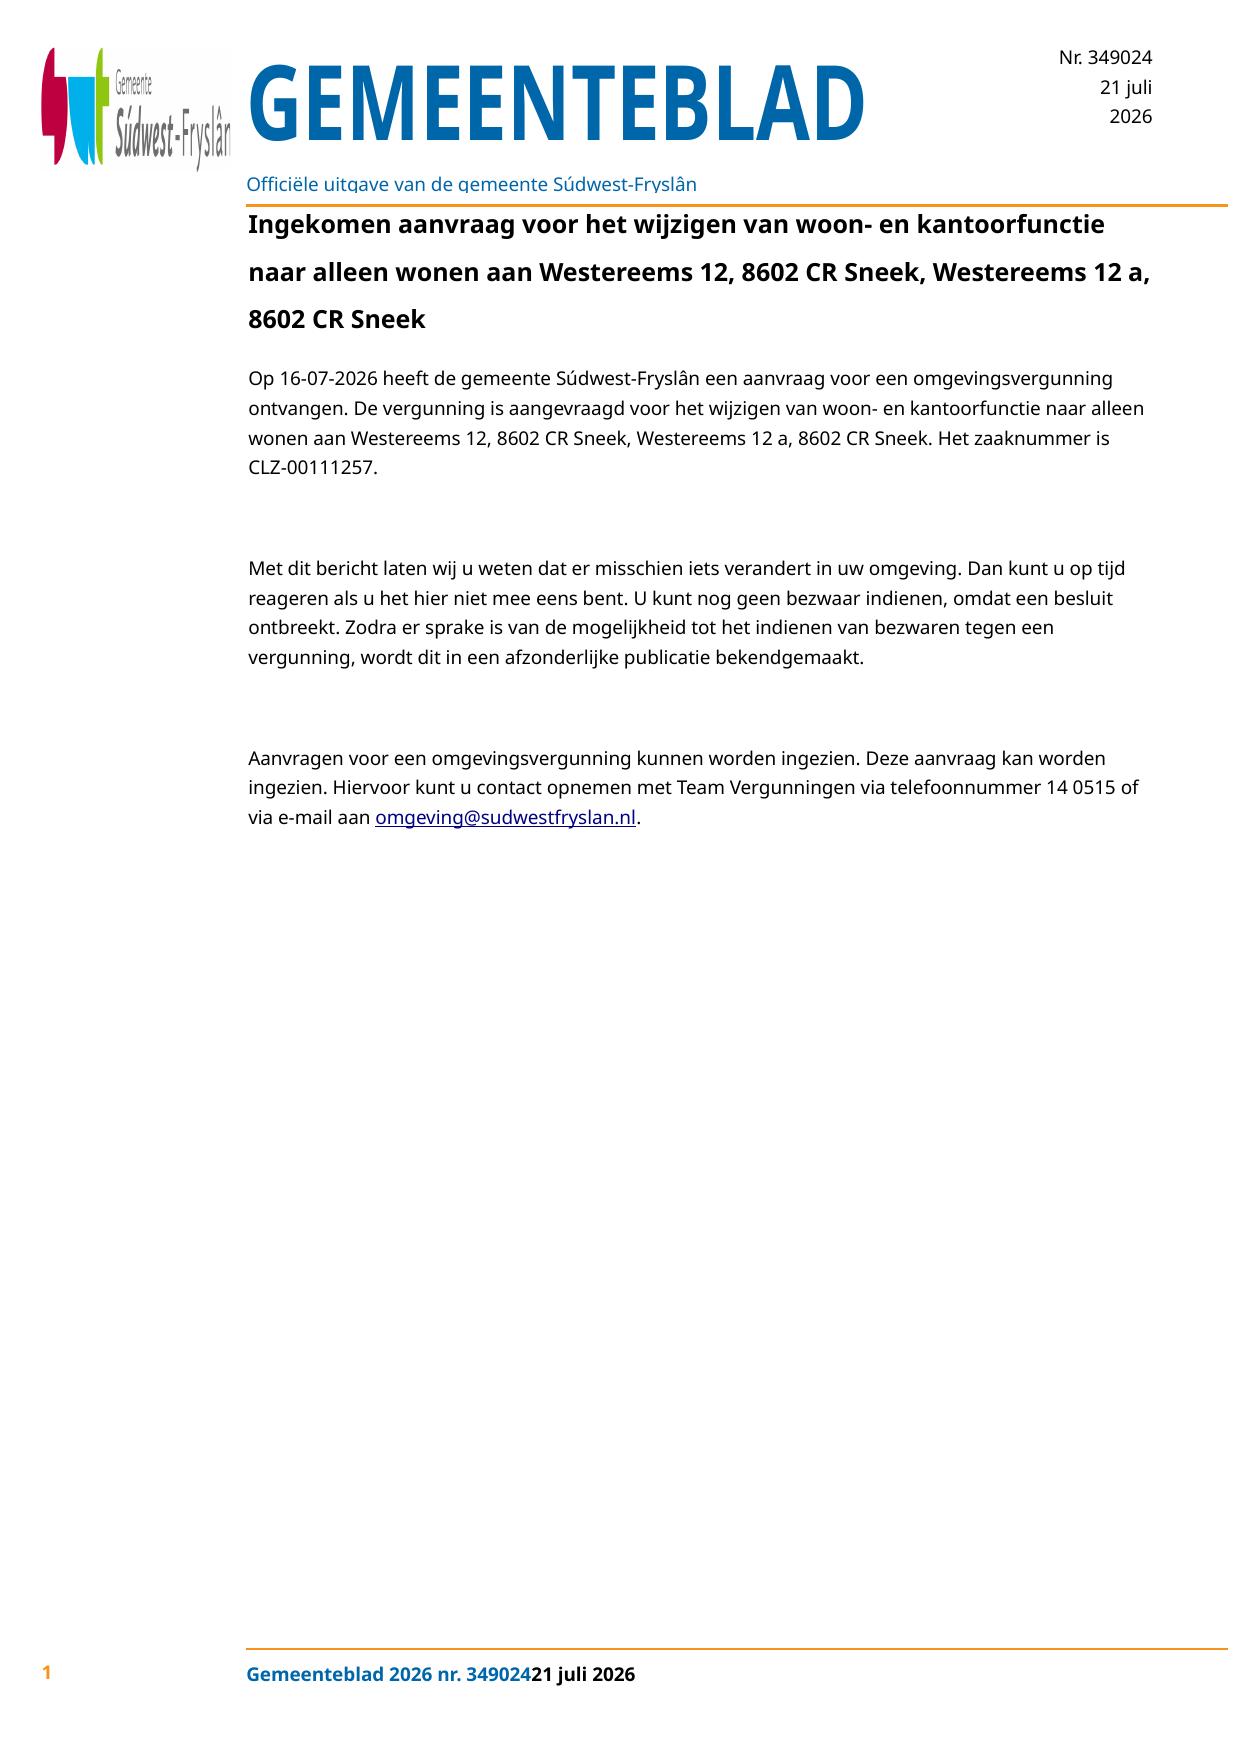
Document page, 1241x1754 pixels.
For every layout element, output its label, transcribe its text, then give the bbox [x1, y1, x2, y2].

text Op 16-07-2026 heeft de gemeente Súdwest-Fryslân een aanvraag voor een omgevingsvergunning ontvangen. De vergunning is aangevraagd voor het wijzigen van woon- en kantoorfunctie naar alleen wonen aan Westereems 12, 8602 CR Sneek, Westereems 12 a, 8602 CR Sneek. Het zaaknummer is CLZ-00111257. [248, 366, 1152, 480]
text Aanvragen voor een omgevingsvergunning kunnen worden ingezien. Deze aanvraag kan worden ingezien. Hiervoor kunt u contact opnemen met Team Vergunningen via telefoonnummer 14 0515 of via e-mail aan omgeving@sudwestfryslan.nl. [248, 745, 1152, 829]
text Met dit bericht laten wij u weten dat er misschien iets verandert in uw omgeving. Dan kunt u op tijd reageren als u het hier niet mee eens bent. U kunt nog geen bezwaar indienen, omdat een besluit ontbreekt. Zodra er sprake is van de mogelijkheid tot het indienen van bezwaren tegen een vergunning, wordt dit in een afzonderlijke publicatie bekendgemaakt. [248, 555, 1152, 669]
picture [41, 47, 231, 172]
text Ingekomen aanvraag voor het wijzigen van woon- en kantoorfunctie naar alleen wonen aan Westereems 12, 8602 CR Sneek, Westereems 12 a, 8602 CR Sneek [248, 207, 1152, 336]
